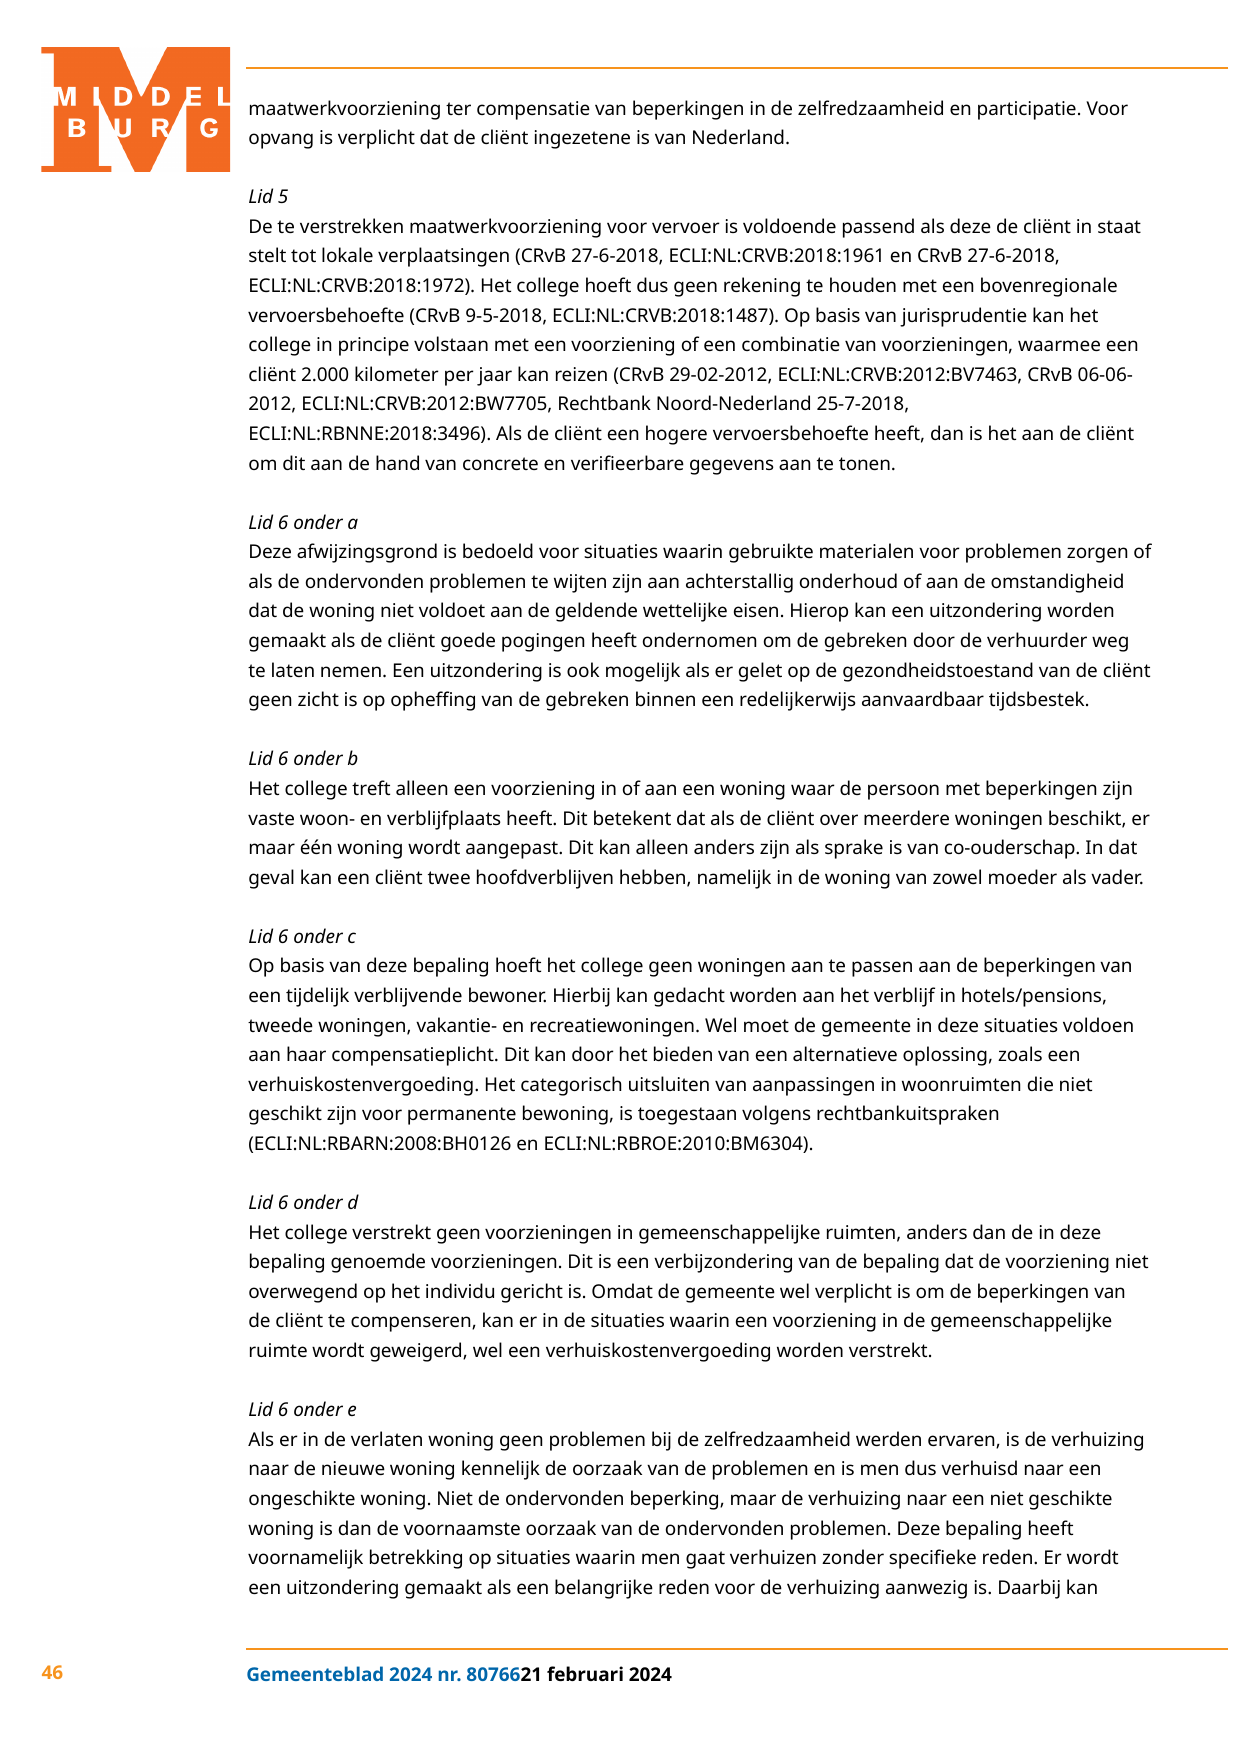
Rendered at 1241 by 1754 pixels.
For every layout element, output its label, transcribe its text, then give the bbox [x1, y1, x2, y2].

text De te verstrekken maatwerkvoorziening voor vervoer is voldoende passend als deze de cliënt in staat stelt tot lokale verplaatsingen (CRvB 27-6-2018, ECLI:NL:CRVB:2018:1961 en CRvB 27-6-2018, ECLI:NL:CRVB:2018:1972). Het college hoeft dus geen rekening te houden met een bovenregionale vervoersbehoefte (CRvB 9-5-2018, ECLI:NL:CRVB:2018:1487). Op basis van jurisprudentie kan het college in principe volstaan met een voorziening of een combinatie van voorzieningen, waarmee een cliënt 2.000 kilometer per jaar kan reizen (CRvB 29-02-2012, ECLI:NL:CRVB:2012:BV7463, CRvB 06-06-2012, ECLI:NL:CRVB:2012:BW7705, Rechtbank Noord-Nederland 25-7-2018, ECLI:NL:RBNNE:2018:3496). Als de cliënt een hogere vervoersbehoefte heeft, dan is het aan de cliënt om dit aan de hand van concrete en verifieerbare gegevens aan te tonen. [248, 213, 1152, 476]
text Lid 5 [248, 183, 1152, 209]
picture [41, 47, 231, 172]
text Het college treft alleen een voorziening in of aan een woning waar de persoon met beperkingen zijn vaste woon- en verblijfplaats heeft. Dit betekent dat als de cliënt over meerdere woningen beschikt, er maar één woning wordt aangepast. Dit kan alleen anders zijn als sprake is van co-ouderschap. In dat geval kan een cliënt twee hoofdverblijven hebben, namelijk in de woning van zowel moeder als vader. [248, 775, 1152, 890]
text Het college verstrekt geen voorzieningen in gemeenschappelijke ruimten, anders dan de in deze bepaling genoemde voorzieningen. Dit is een verbijzondering van de bepaling dat de voorziening niet overwegend op het individu gericht is. Omdat de gemeente wel verplicht is om de beperkingen van de cliënt te compenseren, kan er in de situaties waarin een voorziening in de gemeenschappelijke ruimte wordt geweigerd, wel een verhuiskostenvergoeding worden verstrekt. [248, 1219, 1152, 1363]
text Lid 6 onder e [248, 1396, 1152, 1422]
text Op basis van deze bepaling hoeft het college geen woningen aan te passen aan de beperkingen van een tijdelijk verblijvende bewoner. Hierbij kan gedacht worden aan het verblijf in hotels/pensions, tweede woningen, vakantie‐ en recreatiewoningen. Wel moet de gemeente in deze situaties voldoen aan haar compensatieplicht. Dit kan door het bieden van een alternatieve oplossing, zoals een verhuiskostenvergoeding. Het categorisch uitsluiten van aanpassingen in woonruimten die niet geschikt zijn voor permanente bewoning, is toegestaan volgens rechtbankuitspraken (ECLI:NL:RBARN:2008:BH0126 en ECLI:NL:RBROE:2010:BM6304). [248, 953, 1152, 1156]
text Lid 6 onder c [248, 923, 1152, 949]
text Lid 6 onder a [248, 509, 1152, 535]
text Lid 6 onder d [248, 1189, 1152, 1215]
text maatwerkvoorziening ter compensatie van beperkingen in de zelfredzaamheid en participatie. Voor opvang is verplicht dat de cliënt ingezetene is van Nederland. [248, 95, 1152, 150]
text Als er in de verlaten woning geen problemen bij de zelfredzaamheid werden ervaren, is de verhuizing naar de nieuwe woning kennelijk de oorzaak van de problemen en is men dus verhuisd naar een ongeschikte woning. Niet de ondervonden beperking, maar de verhuizing naar een niet geschikte woning is dan de voornaamste oorzaak van de ondervonden problemen. Deze bepaling heeft voornamelijk betrekking op situaties waarin men gaat verhuizen zonder specifieke reden. Er wordt een uitzondering gemaakt als een belangrijke reden voor de verhuizing aanwezig is. Daarbij kan [248, 1426, 1152, 1600]
text Deze afwijzingsgrond is bedoeld voor situaties waarin gebruikte materialen voor problemen zorgen of als de ondervonden problemen te wijten zijn aan achterstallig onderhoud of aan de omstandigheid dat de woning niet voldoet aan de geldende wettelijke eisen. Hierop kan een uitzondering worden gemaakt als de cliënt goede pogingen heeft ondernomen om de gebreken door de verhuurder weg te laten nemen. Een uitzondering is ook mogelijk als er gelet op de gezondheidstoestand van de cliënt geen zicht is op opheffing van de gebreken binnen een redelijkerwijs aanvaardbaar tijdsbestek. [248, 538, 1152, 712]
text Lid 6 onder b [248, 746, 1152, 771]
